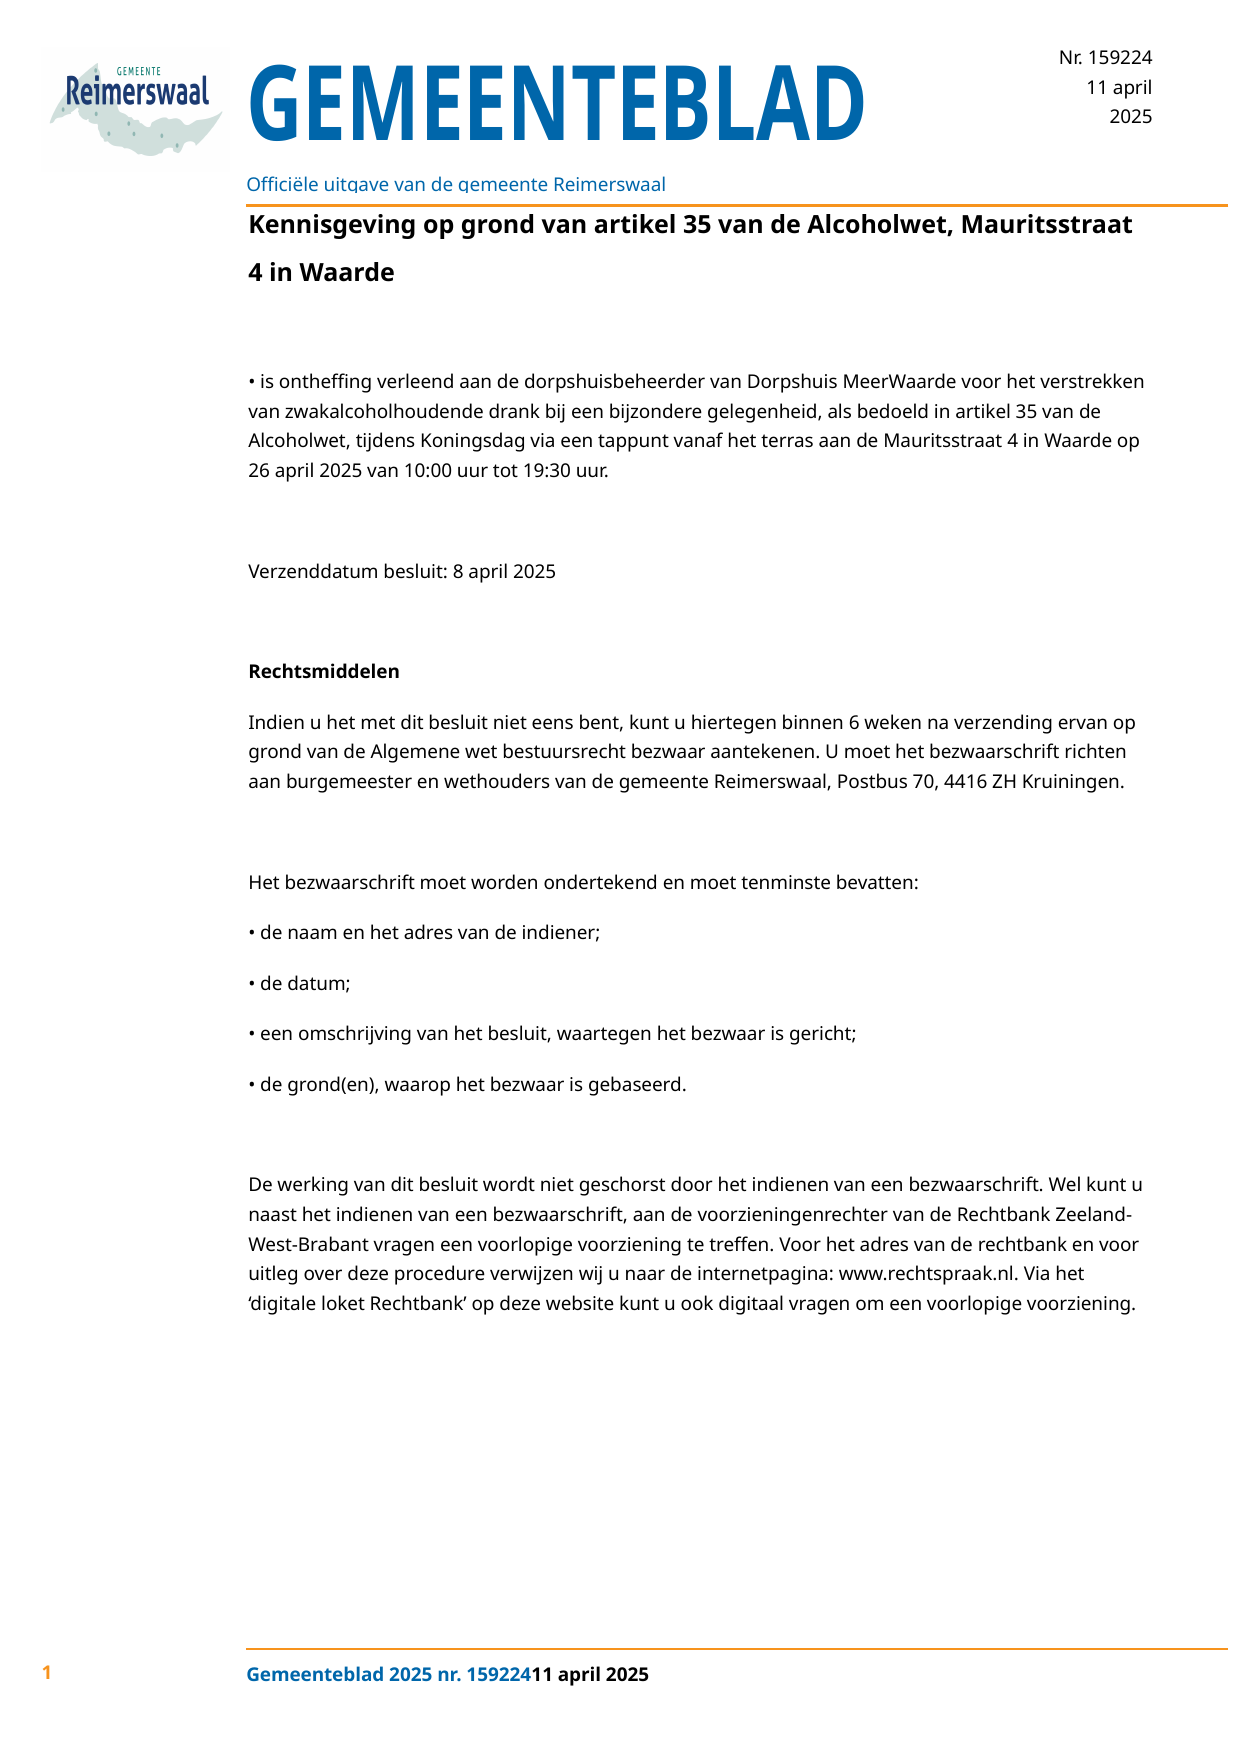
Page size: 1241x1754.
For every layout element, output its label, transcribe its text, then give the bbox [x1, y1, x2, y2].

text De werking van dit besluit wordt niet geschorst door het indienen van een bezwaarschrift. Wel kunt u naast het indienen van een bezwaarschrift, aan de voorzieningenrechter van de Rechtbank Zeeland-West-Brabant vragen een voorlopige voorziening te treffen. Voor het adres van de rechtbank en voor uitleg over deze procedure verwijzen wij u naar de internetpagina: www.rechtspraak.nl. Via het ‘digitale loket Rechtbank’ op deze website kunt u ook digitaal vragen om een voorlopige voorziening. [248, 1172, 1152, 1316]
text Verzenddatum besluit: 8 april 2025 [248, 558, 1152, 584]
text • de datum; [248, 970, 1152, 996]
text • de naam en het adres van de indiener; [248, 919, 1152, 945]
text Indien u het met dit besluit niet eens bent, kunt u hiertegen binnen 6 weken na verzending ervan op grond van de Algemene wet bestuursrecht bezwaar aantekenen. U moet het bezwaarschrift richten aan burgemeester en wethouders van de gemeente Reimerswaal, Postbus 70, 4416 ZH Kruiningen. [248, 709, 1152, 794]
text • een omschrijving van het besluit, waartegen het bezwaar is gericht; [248, 1020, 1152, 1046]
picture [41, 47, 231, 172]
text • de grond(en), waarop het bezwaar is gebaseerd. [248, 1071, 1152, 1097]
text Rechtsmiddelen [248, 659, 1152, 684]
text • is ontheffing verleend aan de dorpshuisbeheerder van Dorpshuis MeerWaarde voor het verstrekken van zwakalcoholhoudende drank bij een bijzondere gelegenheid, als bedoeld in artikel 35 van de Alcoholwet, tijdens Koningsdag via een tappunt vanaf het terras aan de Mauritsstraat 4 in Waarde op 26 april 2025 van 10:00 uur tot 19:30 uur. [248, 368, 1152, 483]
text Kennisgeving op grond van artikel 35 van de Alcoholwet, Mauritsstraat 4 in Waarde [248, 207, 1152, 288]
text Het bezwaarschrift moet worden ondertekend en moet tenminste bevatten: [248, 869, 1152, 895]
